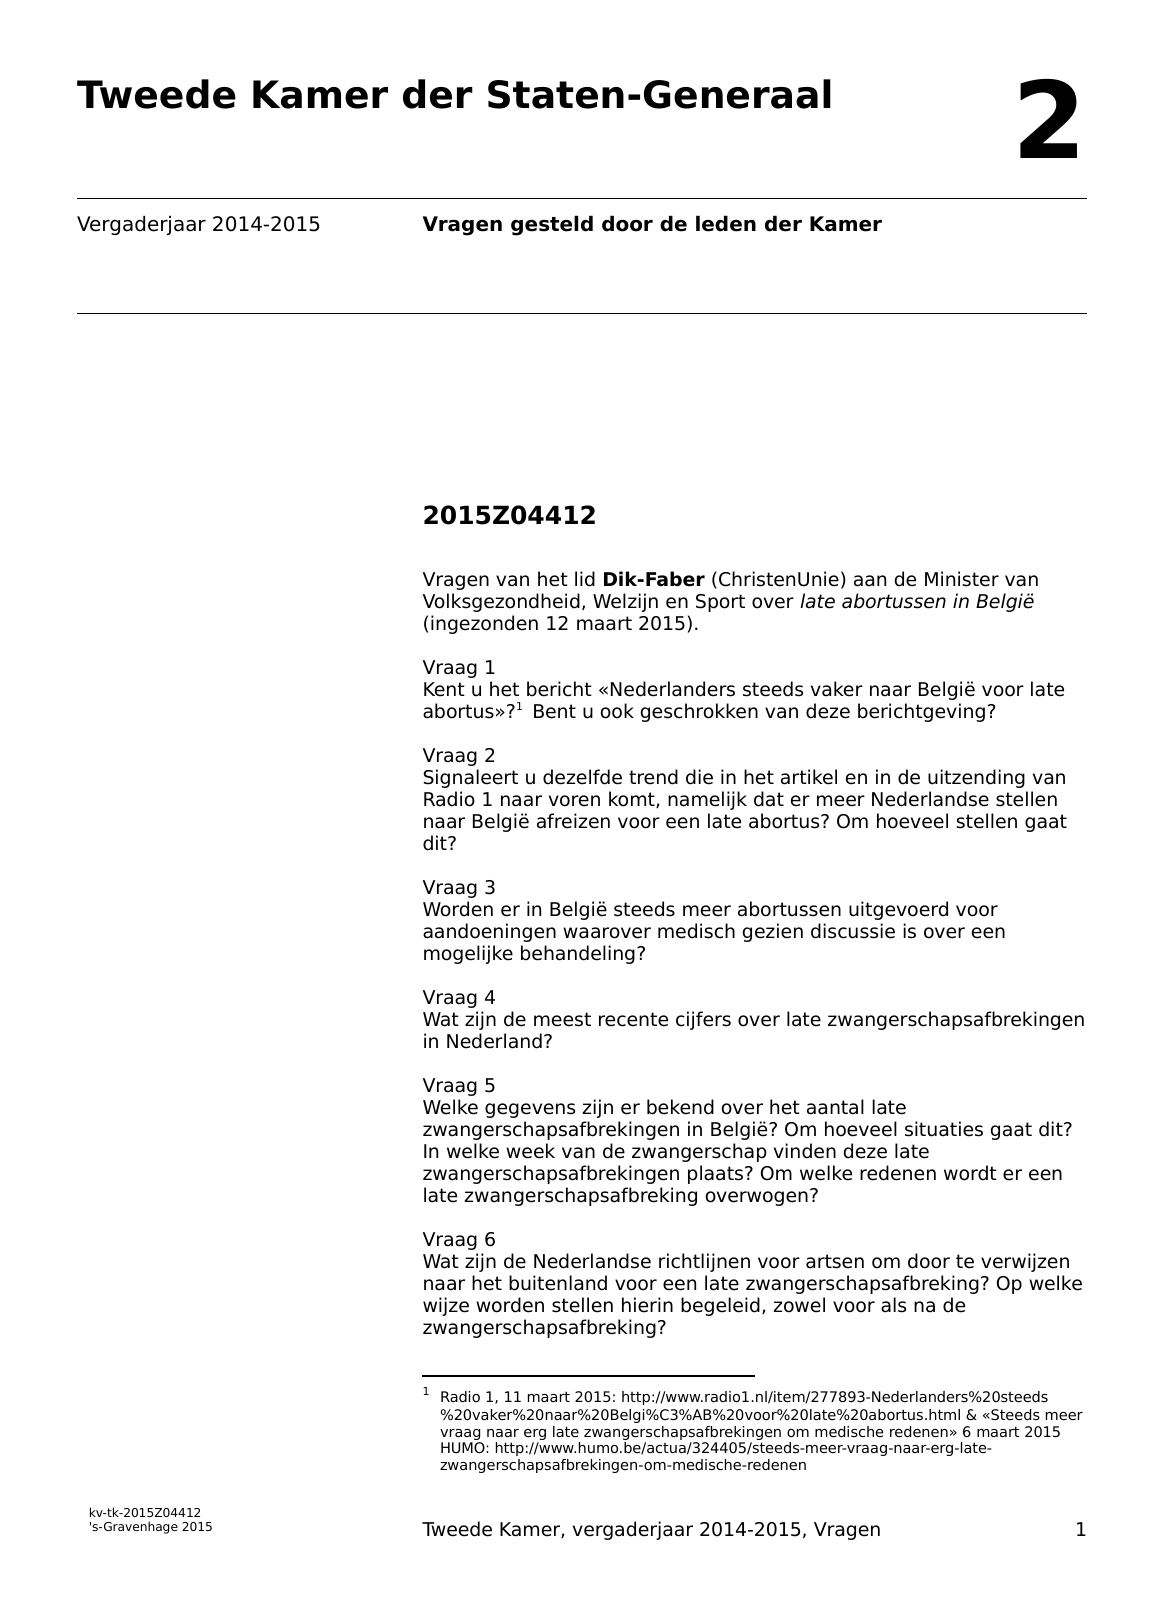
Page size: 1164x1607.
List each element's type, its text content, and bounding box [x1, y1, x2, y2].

text Wat zijn de meest recente cijfers over late zwangerschapsafbrekingen in Nederland? [422, 1009, 1087, 1053]
text Vragen van het lid Dik-Faber (ChristenUnie) aan de Minister van Volksgezondheid, Welzijn en Sport over late abortussen in België (ingezonden 12 maart 2015). [422, 569, 1087, 635]
table_cell Vragen gesteld door de leden der Kamer [422, 199, 1087, 313]
text Vraag 3 [422, 877, 1087, 899]
text 's-Gravenhage 2015 [88, 1520, 323, 1534]
text Wat zijn de Nederlandse richtlijnen voor artsen om door te verwijzen naar het buitenland voor een late zwangerschapsafbreking? Op welke wijze worden stellen hierin begeleid, zowel voor als na de zwangerschapsafbreking? [422, 1251, 1087, 1339]
text Welke gegevens zijn er bekend over het aantal late zwangerschapsafbrekingen in België? Om hoeveel situaties gaat dit? In welke week van de zwangerschap vinden deze late zwangerschapsafbrekingen plaats? Om welke redenen wordt er een late zwangerschapsafbreking overwogen? [422, 1097, 1087, 1207]
text Vraag 6 [422, 1229, 1087, 1251]
text Vraag 4 [422, 987, 1087, 1009]
text Radio 1, 11 maart 2015: http://www.radio1.nl/item/277893-Nederlanders%20steeds%20vaker%20naar%20Belgi%C3%AB%20voor%20late%20abortus.html & «Steeds meer vraag naar erg late zwangerschapsafbrekingen om medische redenen» 6 maart 2015 HUMO: http://www.humo.be/actua/324405/steeds-meer-vraag-naar-erg-late-zwangerschapsafbrekingen-om-medische-redenen [422, 1385, 1087, 1474]
text Vraag 2 [422, 745, 1087, 767]
text 2015Z04412 [422, 501, 1087, 531]
text kv-tk-2015Z04412 [88, 1506, 323, 1520]
text Worden er in België steeds meer abortussen uitgevoerd voor aandoeningen waarover medisch gezien discussie is over een mogelijke behandeling? [422, 899, 1087, 965]
table_cell Vergaderjaar 2014-2015 [77, 199, 422, 313]
text Vraag 5 [422, 1075, 1087, 1097]
text Kent u het bericht «Nederlanders steeds vaker naar België voor late abortus»? Bent u ook geschrokken van deze berichtgeving? [422, 679, 1087, 723]
text Vraag 1 [422, 657, 1087, 679]
table_header Tweede Kamer der Staten-Generaal [77, 59, 886, 198]
text Signaleert u dezelfde trend die in het artikel en in de uitzending van Radio 1 naar voren komt, namelijk dat er meer Nederlandse stellen naar België afreizen voor een late abortus? Om hoeveel stellen gaat dit? [422, 767, 1087, 855]
table_header 2 [886, 59, 1087, 198]
